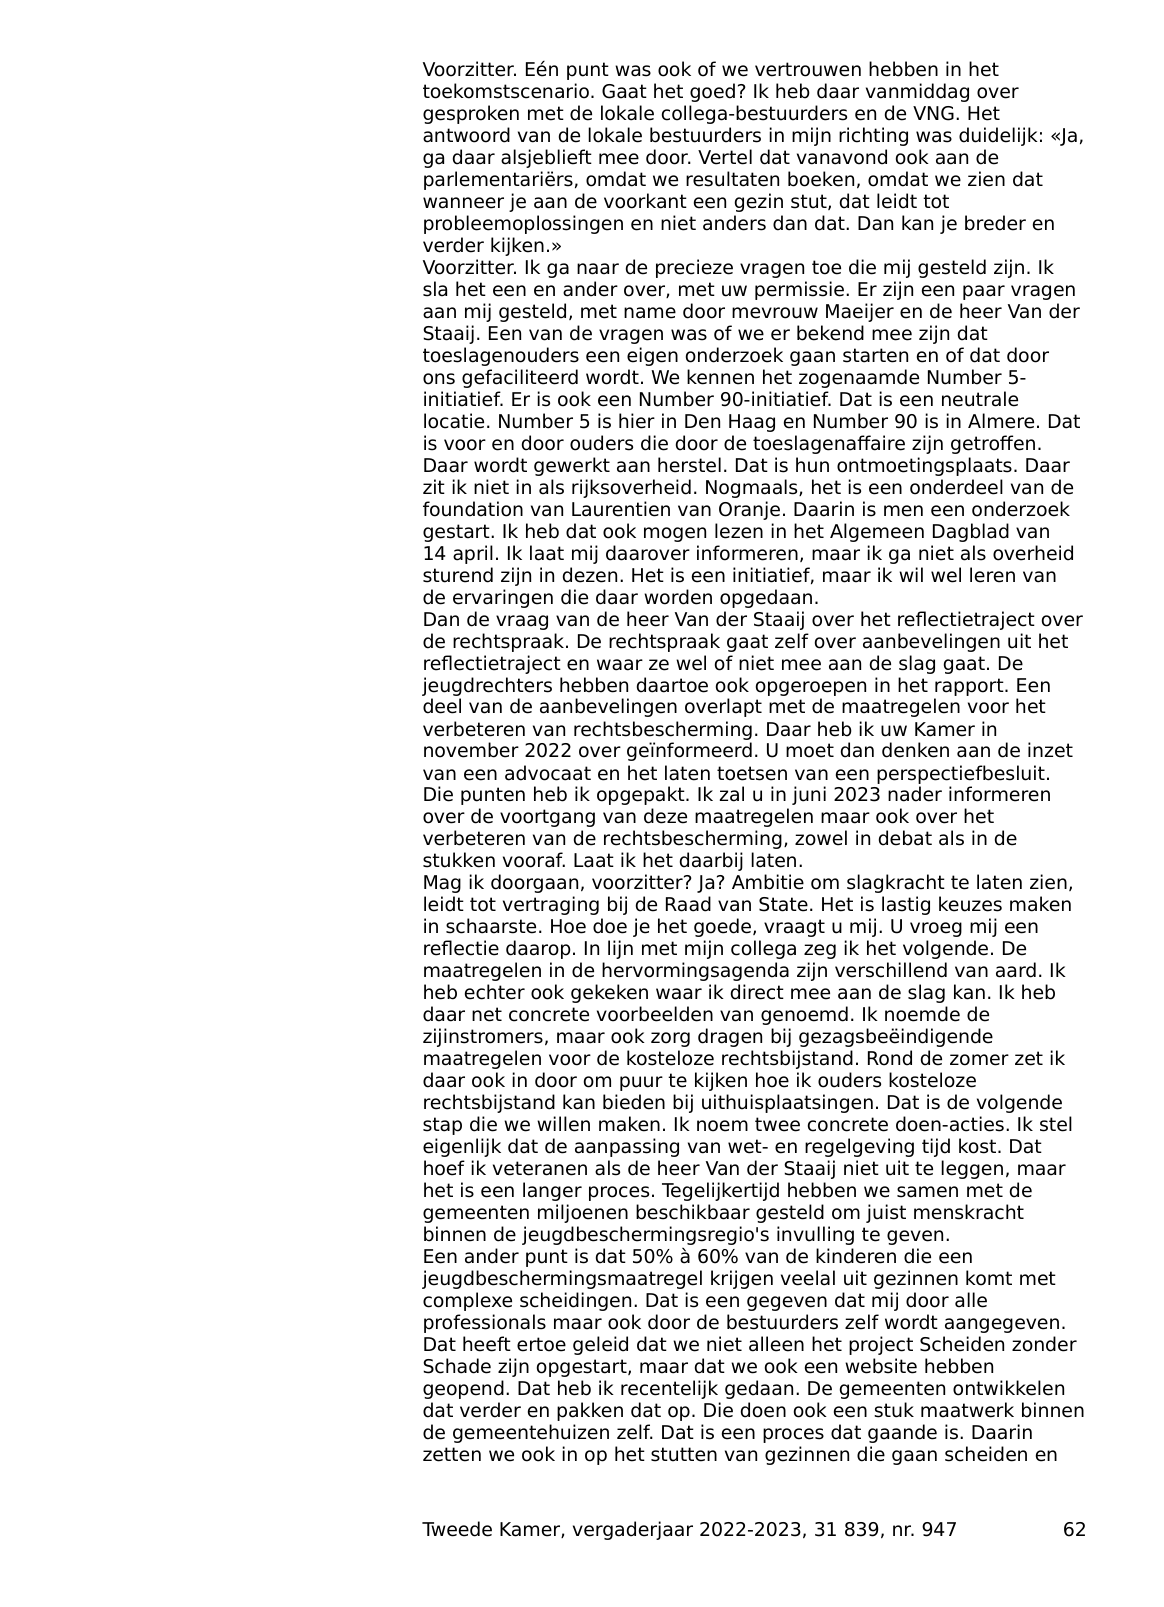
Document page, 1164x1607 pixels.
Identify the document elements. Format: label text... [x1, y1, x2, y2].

text Dan de vraag van de heer Van der Staaij over het reflectietraject over de rechtspraak. De rechtspraak gaat zelf over aanbevelingen uit het reflectietraject en waar ze wel of niet mee aan de slag gaat. De jeugdrechters hebben daartoe ook opgeroepen in het rapport. Een deel van de aanbevelingen overlapt met de maatregelen voor het verbeteren van rechtsbescherming. Daar heb ik uw Kamer in november 2022 over geïnformeerd. U moet dan denken aan de inzet van een advocaat en het laten toetsen van een perspectiefbesluit. Die punten heb ik opgepakt. Ik zal u in juni 2023 nader informeren over de voortgang van deze maatregelen maar ook over het verbeteren van de rechtsbescherming, zowel in debat als in de stukken vooraf. Laat ik het daarbij laten. [422, 608, 1087, 872]
text Voorzitter. Ik ga naar de precieze vragen toe die mij gesteld zijn. Ik sla het een en ander over, met uw permissie. Er zijn een paar vragen aan mij gesteld, met name door mevrouw Maeijer en de heer Van der Staaij. Een van de vragen was of we er bekend mee zijn dat toeslagenouders een eigen onderzoek gaan starten en of dat door ons gefaciliteerd wordt. We kennen het zogenaamde Number 5-initiatief. Er is ook een Number 90-initiatief. Dat is een neutrale locatie. Number 5 is hier in Den Haag en Number 90 is in Almere. Dat is voor en door ouders die door de toeslagenaffaire zijn getroffen. Daar wordt gewerkt aan herstel. Dat is hun ontmoetingsplaats. Daar zit ik niet in als rijksoverheid. Nogmaals, het is een onderdeel van de foundation van Laurentien van Oranje. Daarin is men een onderzoek gestart. Ik heb dat ook mogen lezen in het Algemeen Dagblad van 14 april. Ik laat mij daarover informeren, maar ik ga niet als overheid sturend zijn in dezen. Het is een initiatief, maar ik wil wel leren van de ervaringen die daar worden opgedaan. [422, 257, 1087, 608]
text Een ander punt is dat 50% à 60% van de kinderen die een jeugdbeschermingsmaatregel krijgen veelal uit gezinnen komt met complexe scheidingen. Dat is een gegeven dat mij door alle professionals maar ook door de bestuurders zelf wordt aangegeven. Dat heeft ertoe geleid dat we niet alleen het project Scheiden zonder Schade zijn opgestart, maar dat we ook een website hebben geopend. Dat heb ik recentelijk gedaan. De gemeenten ontwikkelen dat verder en pakken dat op. Die doen ook een stuk maatwerk binnen de gemeentehuizen zelf. Dat is een proces dat gaande is. Daarin zetten we ook in op het stutten van gezinnen die gaan scheiden en [422, 1246, 1087, 1466]
text Voorzitter. Eén punt was ook of we vertrouwen hebben in het toekomstscenario. Gaat het goed? Ik heb daar vanmiddag over gesproken met de lokale collega-bestuurders en de VNG. Het antwoord van de lokale bestuurders in mijn richting was duidelijk: «Ja, ga daar alsjeblieft mee door. Vertel dat vanavond ook aan de parlementariërs, omdat we resultaten boeken, omdat we zien dat wanneer je aan de voorkant een gezin stut, dat leidt tot probleemoplossingen en niet anders dan dat. Dan kan je breder en verder kijken.» [422, 59, 1087, 257]
text Mag ik doorgaan, voorzitter? Ja? Ambitie om slagkracht te laten zien, leidt tot vertraging bij de Raad van State. Het is lastig keuzes maken in schaarste. Hoe doe je het goede, vraagt u mij. U vroeg mij een reflectie daarop. In lijn met mijn collega zeg ik het volgende. De maatregelen in de hervormingsagenda zijn verschillend van aard. Ik heb echter ook gekeken waar ik direct mee aan de slag kan. Ik heb daar net concrete voorbeelden van genoemd. Ik noemde de zijinstromers, maar ook zorg dragen bij gezagsbeëindigende maatregelen voor de kosteloze rechtsbijstand. Rond de zomer zet ik daar ook in door om puur te kijken hoe ik ouders kosteloze rechtsbijstand kan bieden bij uithuisplaatsingen. Dat is de volgende stap die we willen maken. Ik noem twee concrete doen-acties. Ik stel eigenlijk dat de aanpassing van wet- en regelgeving tijd kost. Dat hoef ik veteranen als de heer Van der Staaij niet uit te leggen, maar het is een langer proces. Tegelijkertijd hebben we samen met de gemeenten miljoenen beschikbaar gesteld om juist menskracht binnen de jeugdbeschermingsregio's invulling te geven. [422, 872, 1087, 1246]
